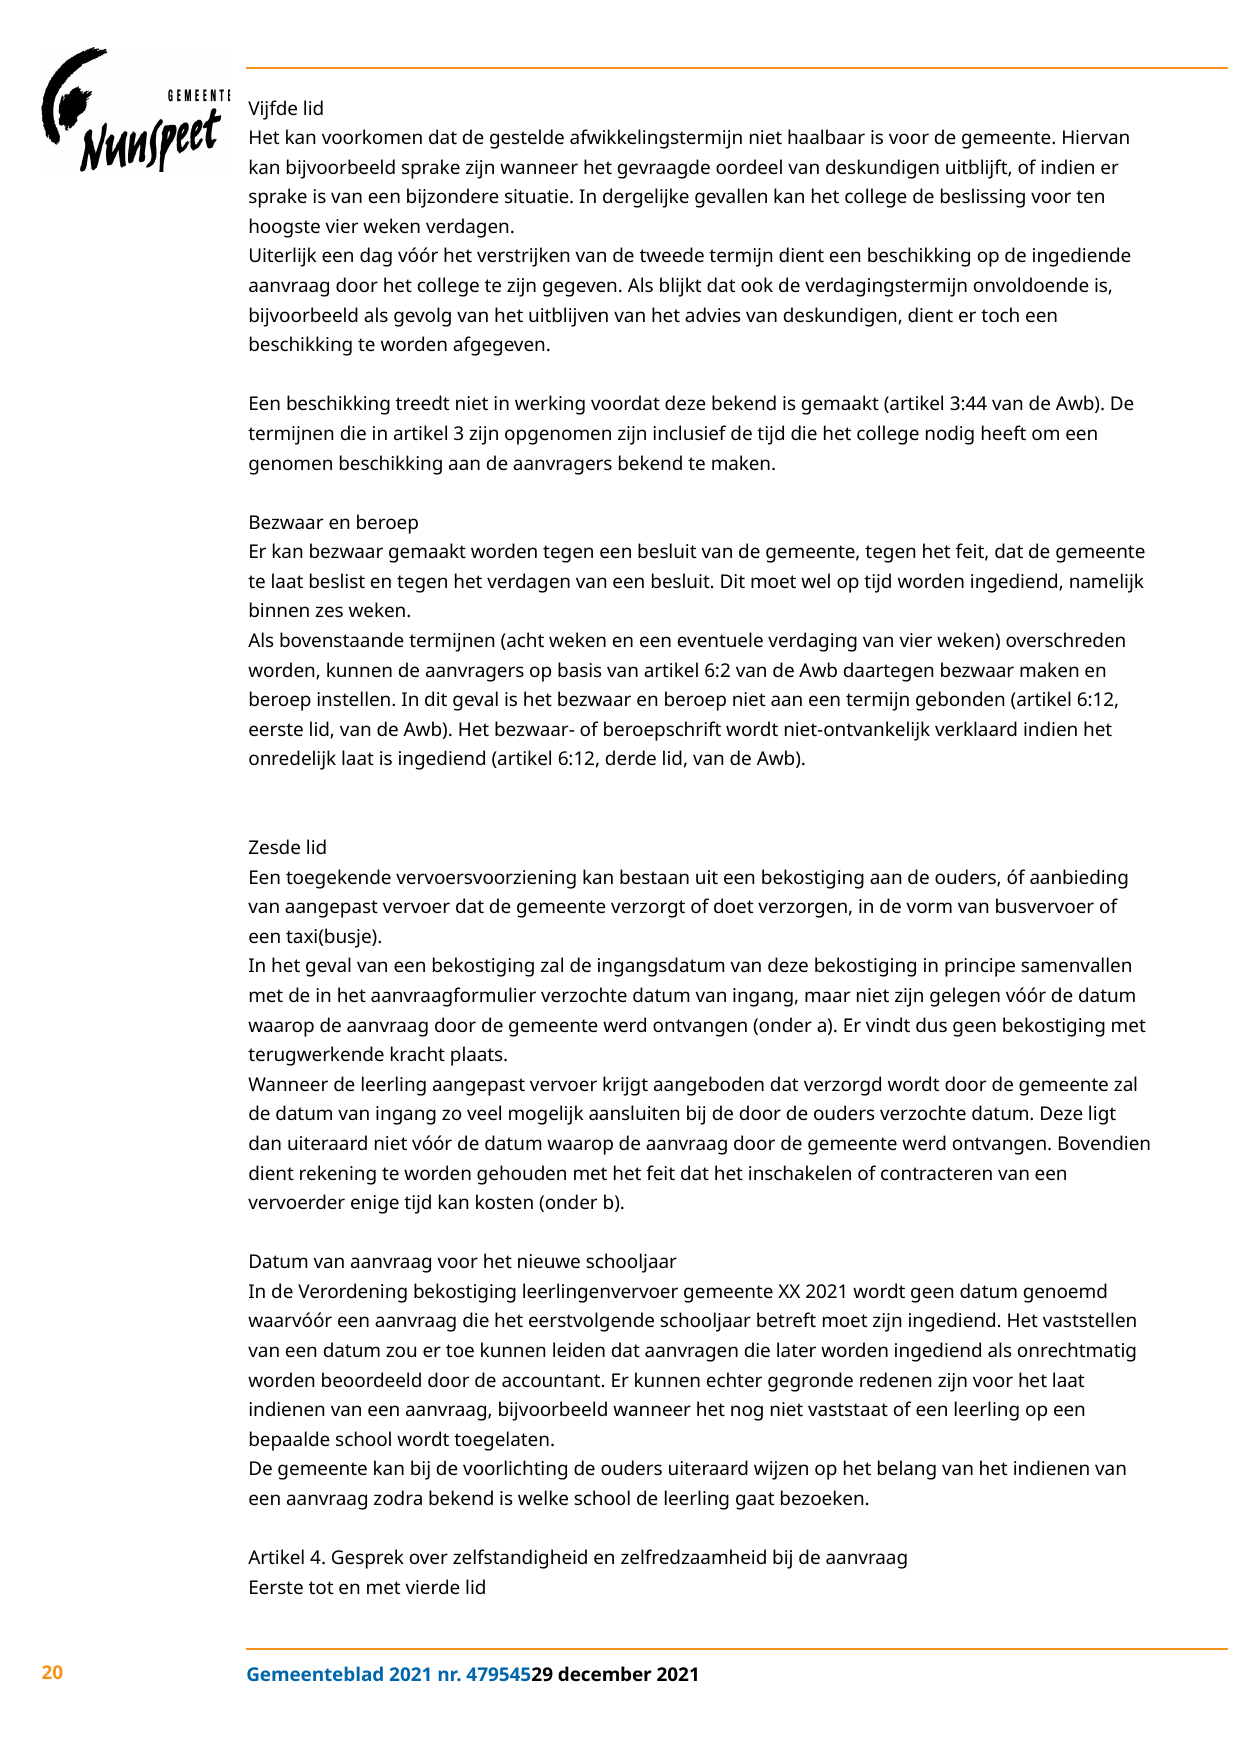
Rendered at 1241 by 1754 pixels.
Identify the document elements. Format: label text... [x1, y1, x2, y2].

picture [41, 47, 231, 172]
text Een beschikking treedt niet in werking voordat deze bekend is gemaakt (artikel 3:44 van de Awb). De termijnen die in artikel 3 zijn opgenomen zijn inclusief de tijd die het college nodig heeft om een genomen beschikking aan de aanvragers bekend te maken. [248, 391, 1152, 476]
text Er kan bezwaar gemaakt worden tegen een besluit van de gemeente, tegen het feit, dat de gemeente te laat beslist en tegen het verdagen van een besluit. Dit moet wel op tijd worden ingediend, namelijk binnen zes weken. [248, 538, 1152, 623]
text Uiterlijk een dag vóór het verstrijken van de tweede termijn dient een beschikking op de ingediende aanvraag door het college te zijn gegeven. Als blijkt dat ook de verdagingstermijn onvoldoende is, bijvoorbeeld als gevolg van het uitblijven van het advies van deskundigen, dient er toch een beschikking te worden afgegeven. [248, 243, 1152, 357]
text In het geval van een bekostiging zal de ingangsdatum van deze bekostiging in principe samenvallen met de in het aanvraagformulier verzochte datum van ingang, maar niet zijn gelegen vóór de datum waarop de aanvraag door de gemeente werd ontvangen (onder a). Er vindt dus geen bekostiging met terugwerkende kracht plaats. [248, 953, 1152, 1067]
text Het kan voorkomen dat de gestelde afwikkelingstermijn niet haalbaar is voor de gemeente. Hiervan kan bijvoorbeeld sprake zijn wanneer het gevraagde oordeel van deskundigen uitblijft, of indien er sprake is van een bijzondere situatie. In dergelijke gevallen kan het college de beslissing voor ten hoogste vier weken verdagen. [248, 124, 1152, 239]
text Eerste tot en met vierde lid [248, 1574, 1152, 1600]
text Een toegekende vervoersvoorziening kan bestaan uit een bekostiging aan de ouders, óf aanbieding van aangepast vervoer dat de gemeente verzorgt of doet verzorgen, in de vorm van busvervoer of een taxi(busje). [248, 864, 1152, 949]
text Zesde lid [248, 834, 1152, 860]
text In de Verordening bekostiging leerlingenvervoer gemeente XX 2021 wordt geen datum genoemd waarvóór een aanvraag die het eerstvolgende schooljaar betreft moet zijn ingediend. Het vaststellen van een datum zou er toe kunnen leiden dat aanvragen die later worden ingediend als onrechtmatig worden beoordeeld door de accountant. Er kunnen echter gegronde redenen zijn voor het laat indienen van een aanvraag, bijvoorbeeld wanneer het nog niet vaststaat of een leerling op een bepaalde school wordt toegelaten. [248, 1278, 1152, 1452]
text Als bovenstaande termijnen (acht weken en een eventuele verdaging van vier weken) overschreden worden, kunnen de aanvragers op basis van artikel 6:2 van de Awb daartegen bezwaar maken en beroep instellen. In dit geval is het bezwaar en beroep niet aan een termijn gebonden (artikel 6:12, eerste lid, van de Awb). Het bezwaar- of beroepschrift wordt niet-ontvankelijk verklaard indien het onredelijk laat is ingediend (artikel 6:12, derde lid, van de Awb). [248, 627, 1152, 771]
text Vijfde lid [248, 95, 1152, 121]
text Datum van aanvraag voor het nieuwe schooljaar [248, 1248, 1152, 1274]
text De gemeente kan bij de voorlichting de ouders uiteraard wijzen op het belang van het indienen van een aanvraag zodra bekend is welke school de leerling gaat bezoeken. [248, 1456, 1152, 1511]
text Artikel 4. Gesprek over zelfstandigheid en zelfredzaamheid bij de aanvraag [248, 1544, 1152, 1570]
text Bezwaar en beroep [248, 509, 1152, 535]
text Wanneer de leerling aangepast vervoer krijgt aangeboden dat verzorgd wordt door de gemeente zal de datum van ingang zo veel mogelijk aansluiten bij de door de ouders verzochte datum. Deze ligt dan uiteraard niet vóór de datum waarop de aanvraag door de gemeente werd ontvangen. Bovendien dient rekening te worden gehouden met het feit dat het inschakelen of contracteren van een vervoerder enige tijd kan kosten (onder b). [248, 1071, 1152, 1215]
